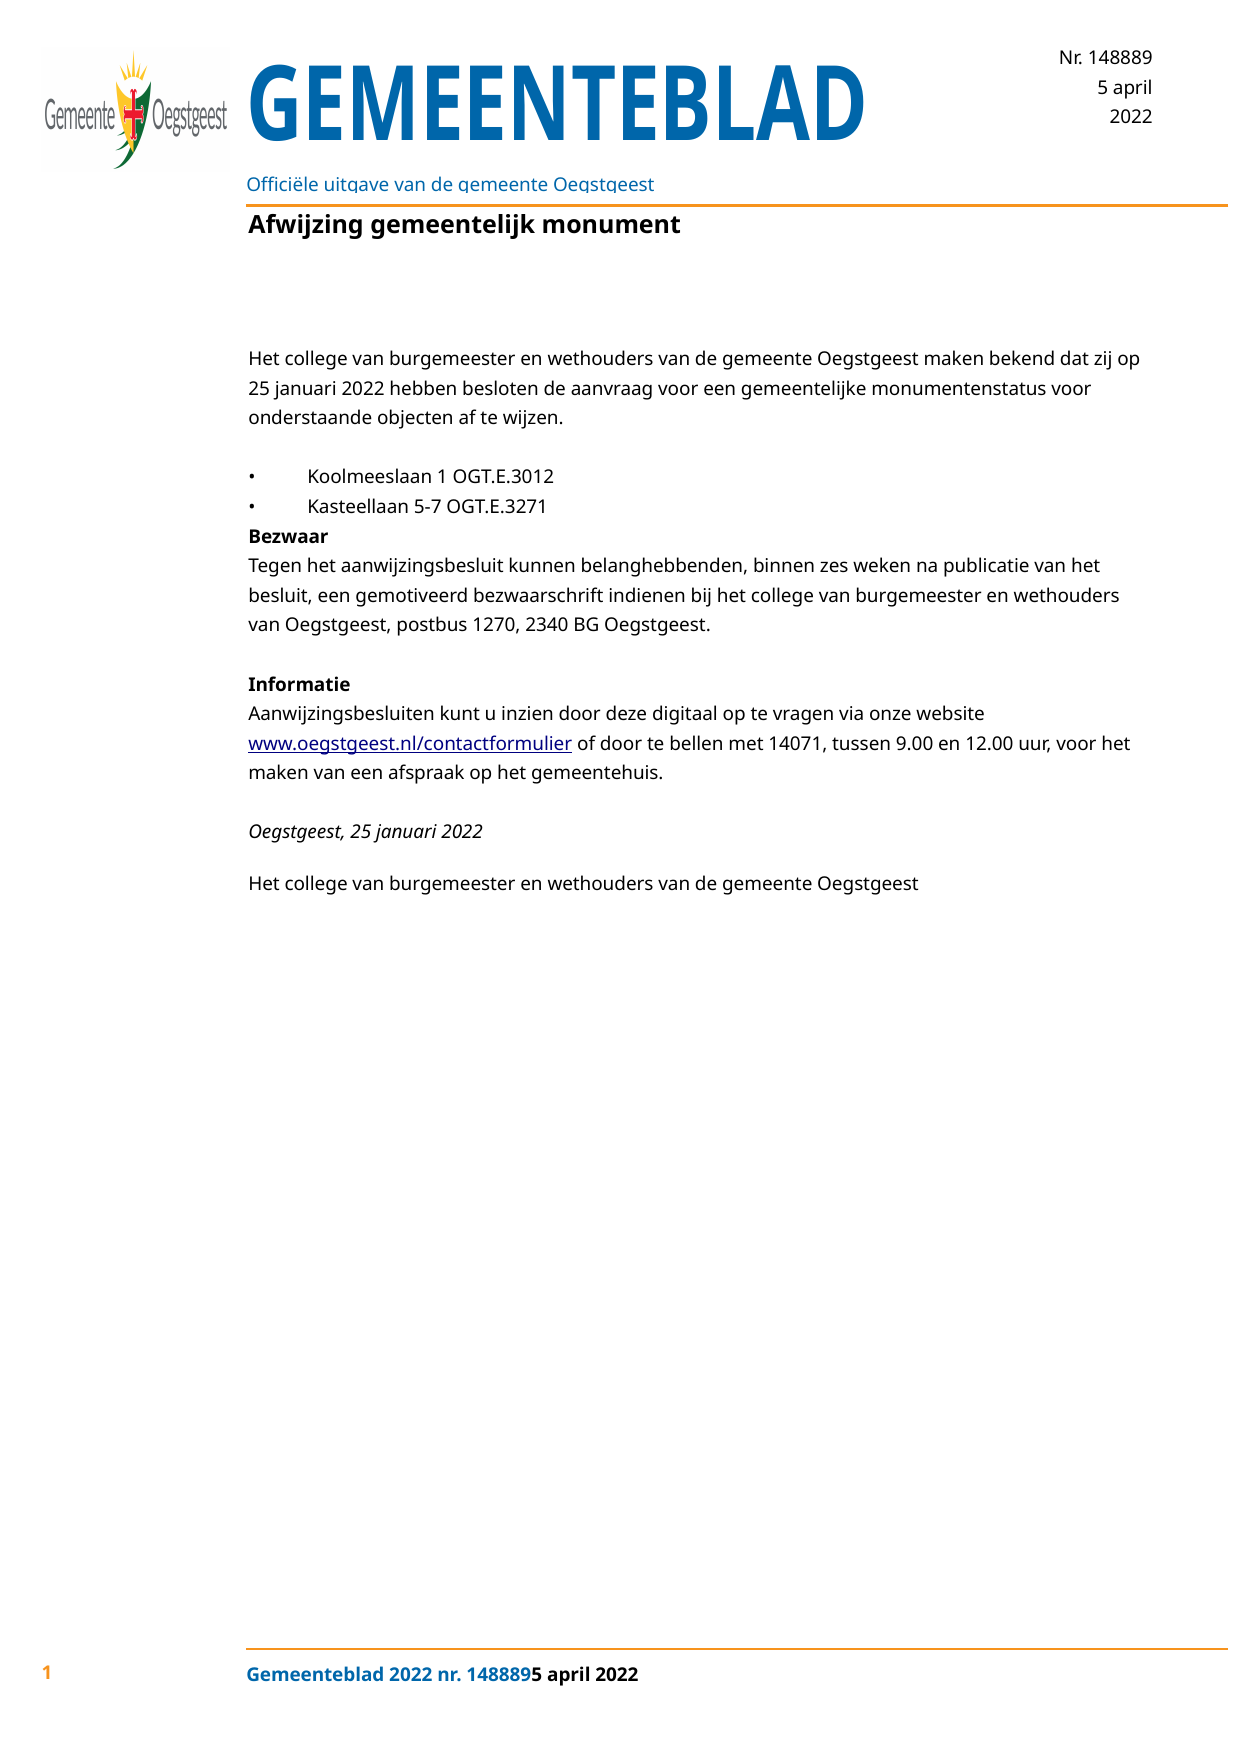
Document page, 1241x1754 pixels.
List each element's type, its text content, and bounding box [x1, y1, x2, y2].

text Bezwaar [248, 523, 1152, 548]
list Kasteellaan 5-7 OGT.E.3271 [248, 493, 1152, 519]
picture [41, 47, 231, 172]
text Het college van burgemeester en wethouders van de gemeente Oegstgeest maken bekend dat zij op 25 januari 2022 hebben besloten de aanvraag voor een gemeentelijke monumentenstatus voor onderstaande objecten af te wijzen. [248, 345, 1152, 430]
text Oegstgeest, 25 januari 2022 [248, 819, 1152, 844]
text Afwijzing gemeentelijk monument [248, 207, 1152, 241]
text Informatie [248, 671, 1152, 696]
text Het college van burgemeester en wethouders van de gemeente Oegstgeest [248, 870, 1152, 896]
text Tegen het aanwijzingsbesluit kunnen belanghebbenden, binnen zes weken na publicatie van het besluit, een gemotiveerd bezwaarschrift indienen bij het college van burgemeester en wethouders van Oegstgeest, postbus 1270, 2340 BG Oegstgeest. [248, 552, 1152, 637]
list Koolmeeslaan 1 OGT.E.3012 [248, 464, 1152, 489]
text Aanwijzingsbesluiten kunt u inzien door deze digitaal op te vragen via onze website www.oegstgeest.nl/contactformulier of door te bellen met 14071, tussen 9.00 en 12.00 uur, voor het maken van een afspraak op het gemeentehuis. [248, 700, 1152, 785]
